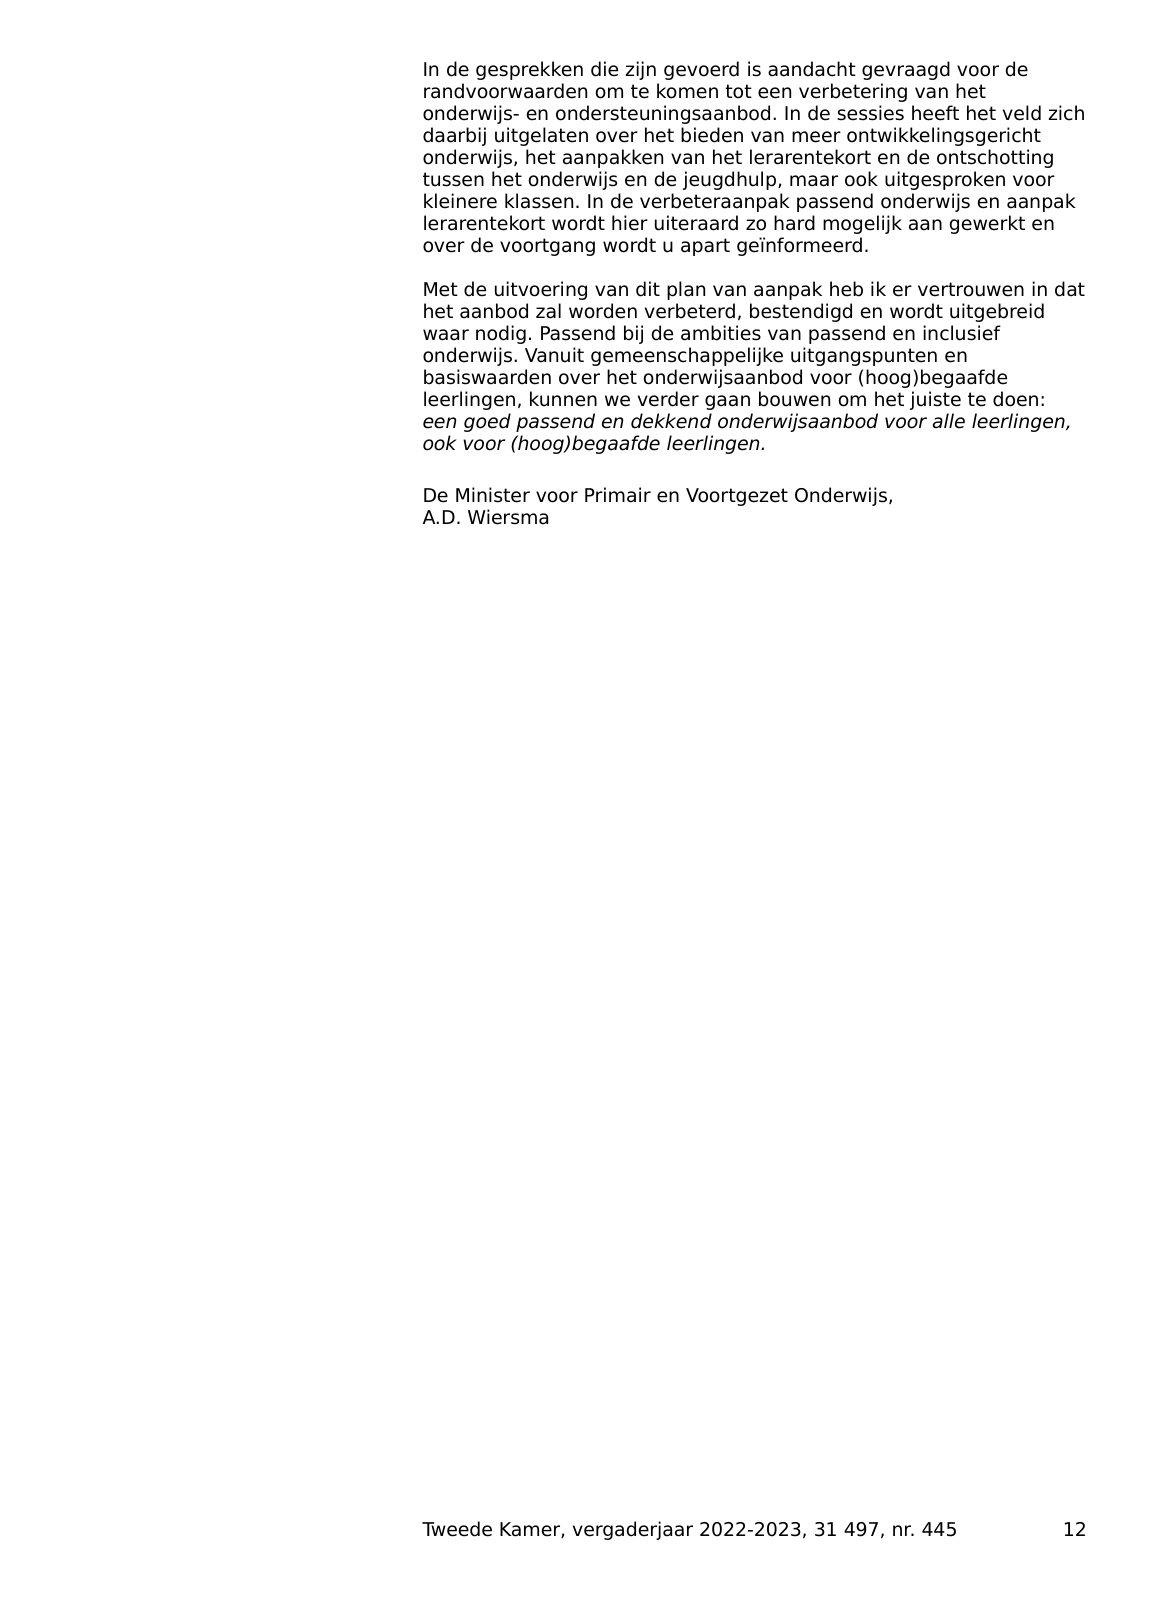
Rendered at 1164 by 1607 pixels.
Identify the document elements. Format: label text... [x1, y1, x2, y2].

text In de gesprekken die zijn gevoerd is aandacht gevraagd voor de randvoorwaarden om te komen tot een verbetering van het onderwijs- en ondersteuningsaanbod. In de sessies heeft het veld zich daarbij uitgelaten over het bieden van meer ontwikkelingsgericht onderwijs, het aanpakken van het lerarentekort en de ontschotting tussen het onderwijs en de jeugdhulp, maar ook uitgesproken voor kleinere klassen. In de verbeteraanpak passend onderwijs en aanpak lerarentekort wordt hier uiteraard zo hard mogelijk aan gewerkt en over de voortgang wordt u apart geïnformeerd. [422, 59, 1087, 257]
text De Minister voor Primair en Voortgezet Onderwijs, A.D. Wiersma [422, 485, 1087, 529]
text Met de uitvoering van dit plan van aanpak heb ik er vertrouwen in dat het aanbod zal worden verbeterd, bestendigd en wordt uitgebreid waar nodig. Passend bij de ambities van passend en inclusief onderwijs. Vanuit gemeenschappelijke uitgangspunten en basiswaarden over het onderwijsaanbod voor (hoog)begaafde leerlingen, kunnen we verder gaan bouwen om het juiste te doen: een goed passend en dekkend onderwijsaanbod voor alle leerlingen, ook voor (hoog)begaafde leerlingen. [422, 279, 1087, 455]
